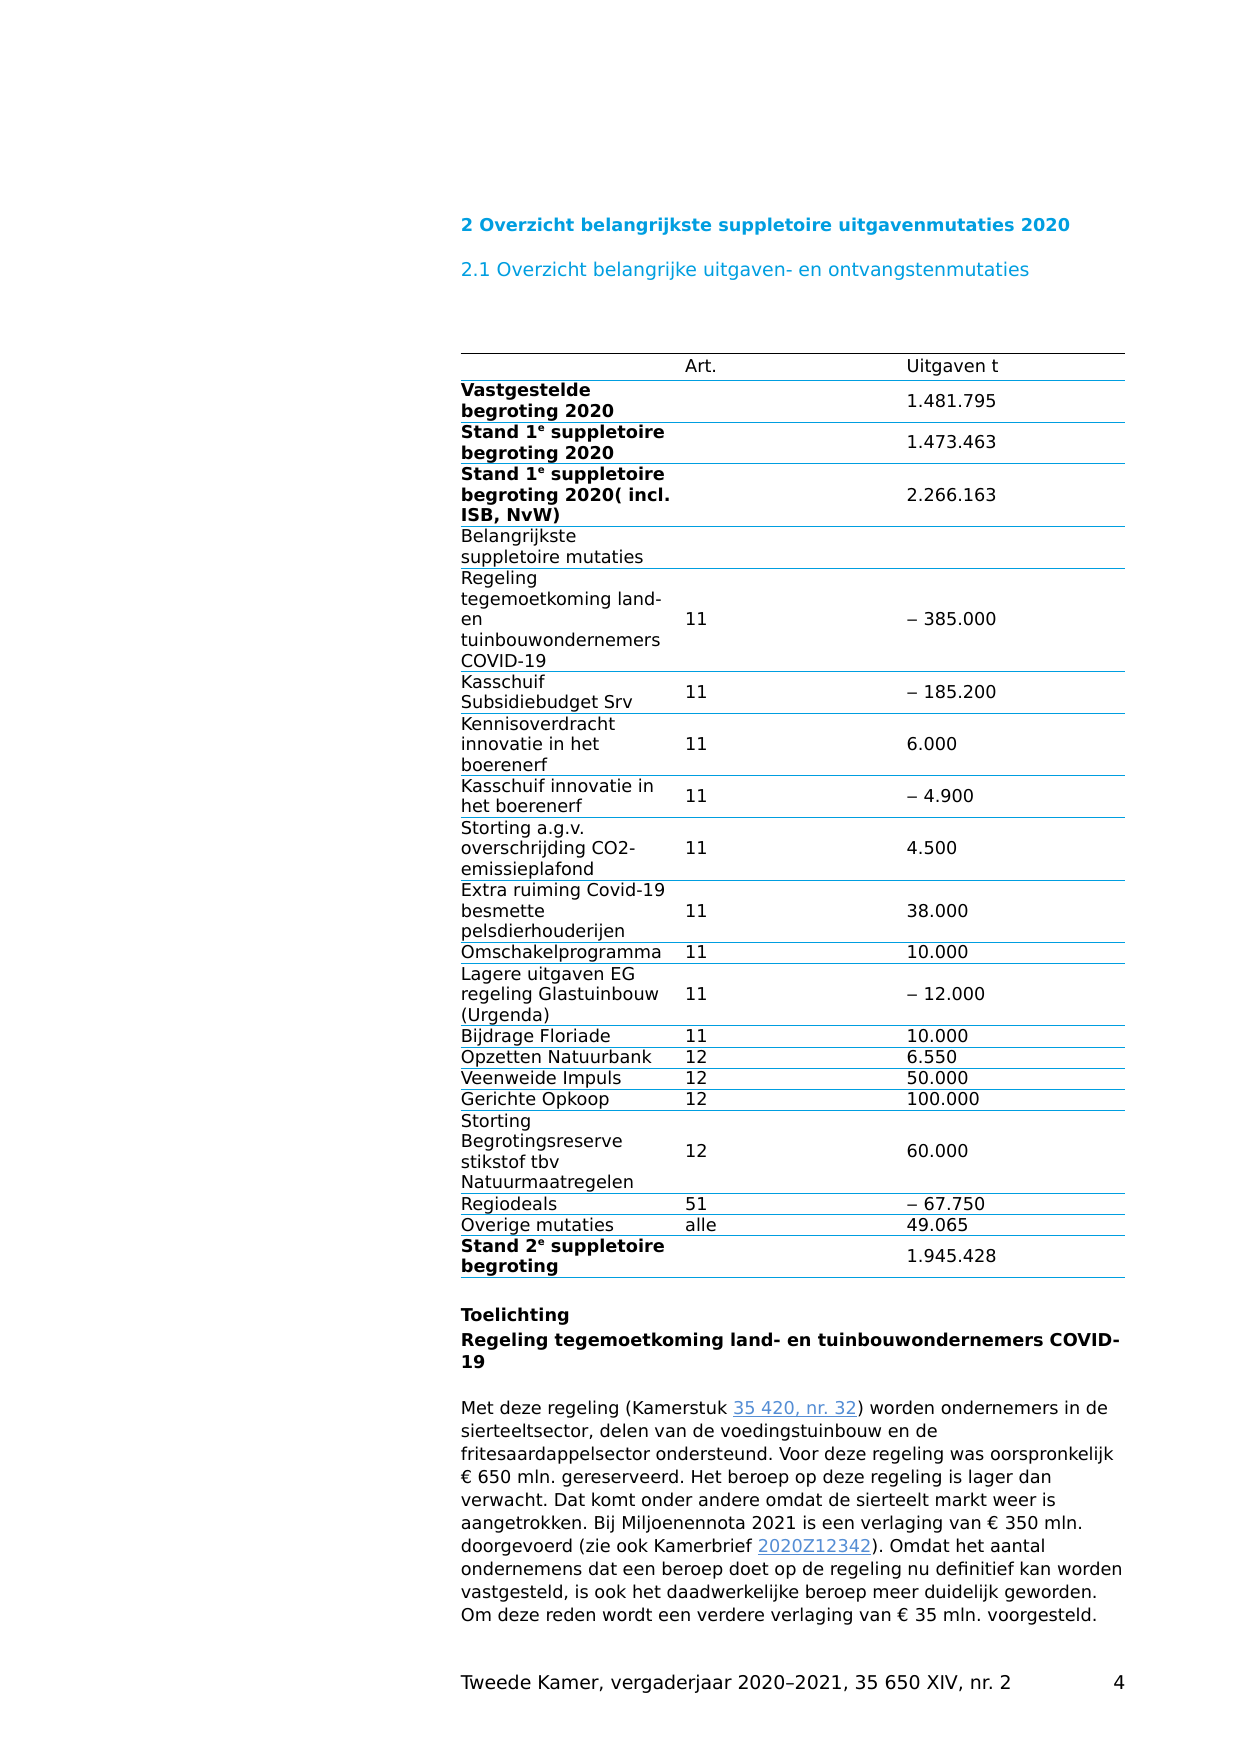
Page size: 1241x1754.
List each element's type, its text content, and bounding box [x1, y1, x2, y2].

table_cell ‒ 385.000 [904, 569, 1125, 671]
table_cell 1.945.428 [904, 1236, 1125, 1277]
table_cell 51 [682, 1194, 903, 1214]
table_cell Kasschuif Subsidiebudget Srv [461, 672, 682, 713]
table_cell 100.000 [904, 1090, 1125, 1110]
table_cell [461, 354, 682, 380]
table_cell ‒ 12.000 [904, 964, 1125, 1025]
table_cell Veenweide Impuls [461, 1069, 682, 1089]
table_cell 4.500 [904, 818, 1125, 879]
table_header Belangrijkste suppletoire uitgavenmutaties 2020 (Tweede suppletoire begroting) (Bedragen x € 1.000) [461, 305, 1125, 353]
table_cell Belangrijkste suppletoire mutaties [461, 527, 682, 567]
table_cell 6.550 [904, 1048, 1125, 1068]
table_cell 38.000 [904, 881, 1125, 942]
table_cell Vastgestelde begroting 2020 [461, 381, 682, 422]
table_cell 49.065 [904, 1215, 1125, 1235]
table_cell Uitgaven t [904, 354, 1125, 380]
text Regeling tegemoetkoming land- en tuinbouwondernemers COVID-19 [461, 1328, 1125, 1373]
table_cell 11 [682, 943, 903, 963]
table_cell Storting Begrotingsreserve stikstof tbv Natuurmaatregelen [461, 1111, 682, 1193]
table_cell ‒ 67.750 [904, 1194, 1125, 1214]
table_cell Stand 1e suppletoire begroting 2020 [461, 423, 682, 463]
text Met deze regeling (Kamerstuk 35 420, nr. 32) worden ondernemers in de sierteeltsector, delen van de voedingstuinbouw en de fritesaardappelsector ondersteund. Voor deze regeling was oorspronkelijk € 650 mln. gereserveerd. Het beroep op deze regeling is lager dan verwacht. Dat komt onder andere omdat de sierteelt markt weer is aangetrokken. Bij Miljoenennota 2021 is een verlaging van € 350 mln. doorgevoerd (zie ook Kamerbrief 2020Z12342). Omdat het aantal ondernemens dat een beroep doet op de regeling nu definitief kan worden vastgesteld, is ook het daadwerkelijke beroep meer duidelijk geworden. Om deze reden wordt een verdere verlaging van € 35 mln. voorgesteld. [461, 1396, 1125, 1626]
table_cell [904, 527, 1125, 567]
table_cell Gerichte Opkoop [461, 1090, 682, 1110]
table_cell Art. [682, 354, 903, 380]
table_cell 11 [682, 1026, 903, 1047]
table_cell 11 [682, 569, 903, 671]
table_cell 11 [682, 964, 903, 1025]
table_cell [682, 1236, 903, 1277]
table_cell Overige mutaties [461, 1215, 682, 1235]
table_cell Storting a.g.v. overschrijding CO2-emissieplafond [461, 818, 682, 879]
table_cell 12 [682, 1111, 903, 1193]
table_cell [682, 464, 903, 526]
table_cell [682, 527, 903, 567]
table_cell 1.481.795 [904, 381, 1125, 422]
table_cell 60.000 [904, 1111, 1125, 1193]
table_cell Regeling tegemoetkoming land- en tuinbouwondernemers COVID-19 [461, 569, 682, 671]
table_cell 6.000 [904, 714, 1125, 775]
table_cell ‒ 4.900 [904, 776, 1125, 817]
table_cell Regiodeals [461, 1194, 682, 1214]
table_cell ‒ 185.200 [904, 672, 1125, 713]
table_cell 11 [682, 881, 903, 942]
table_cell Bijdrage Floriade [461, 1026, 682, 1047]
table_cell Lagere uitgaven EG regeling Glastuinbouw (Urgenda) [461, 964, 682, 1025]
table_cell Kasschuif innovatie in het boerenerf [461, 776, 682, 817]
table_cell [682, 381, 903, 422]
table_cell Stand 2e suppletoire begroting [461, 1236, 682, 1277]
title 2 Overzicht belangrijkste suppletoire uitgavenmutaties 2020 [461, 213, 1125, 236]
table_cell 10.000 [904, 1026, 1125, 1047]
table_cell 2.266.163 [904, 464, 1125, 526]
title 2.1 Overzicht belangrijke uitgaven- en ontvangstenmutaties [461, 259, 1125, 281]
table_cell 1.473.463 [904, 423, 1125, 463]
table_cell Omschakelprogramma [461, 943, 682, 963]
table_cell 12 [682, 1069, 903, 1089]
table_cell 10.000 [904, 943, 1125, 963]
table_cell 12 [682, 1090, 903, 1110]
table_cell [682, 423, 903, 463]
table_cell 50.000 [904, 1069, 1125, 1089]
table_cell 11 [682, 672, 903, 713]
table_cell 11 [682, 714, 903, 775]
table_cell 11 [682, 776, 903, 817]
table_cell Stand 1e suppletoire begroting 2020( incl. ISB, NvW) [461, 464, 682, 526]
table_cell Opzetten Natuurbank [461, 1048, 682, 1068]
text Toelichting [461, 1303, 1125, 1326]
table_cell Extra ruiming Covid-19 besmette pelsdierhouderijen [461, 881, 682, 942]
table_cell Kennisoverdracht innovatie in het boerenerf [461, 714, 682, 775]
table_cell 12 [682, 1048, 903, 1068]
table_cell 11 [682, 818, 903, 879]
table_cell alle [682, 1215, 903, 1235]
